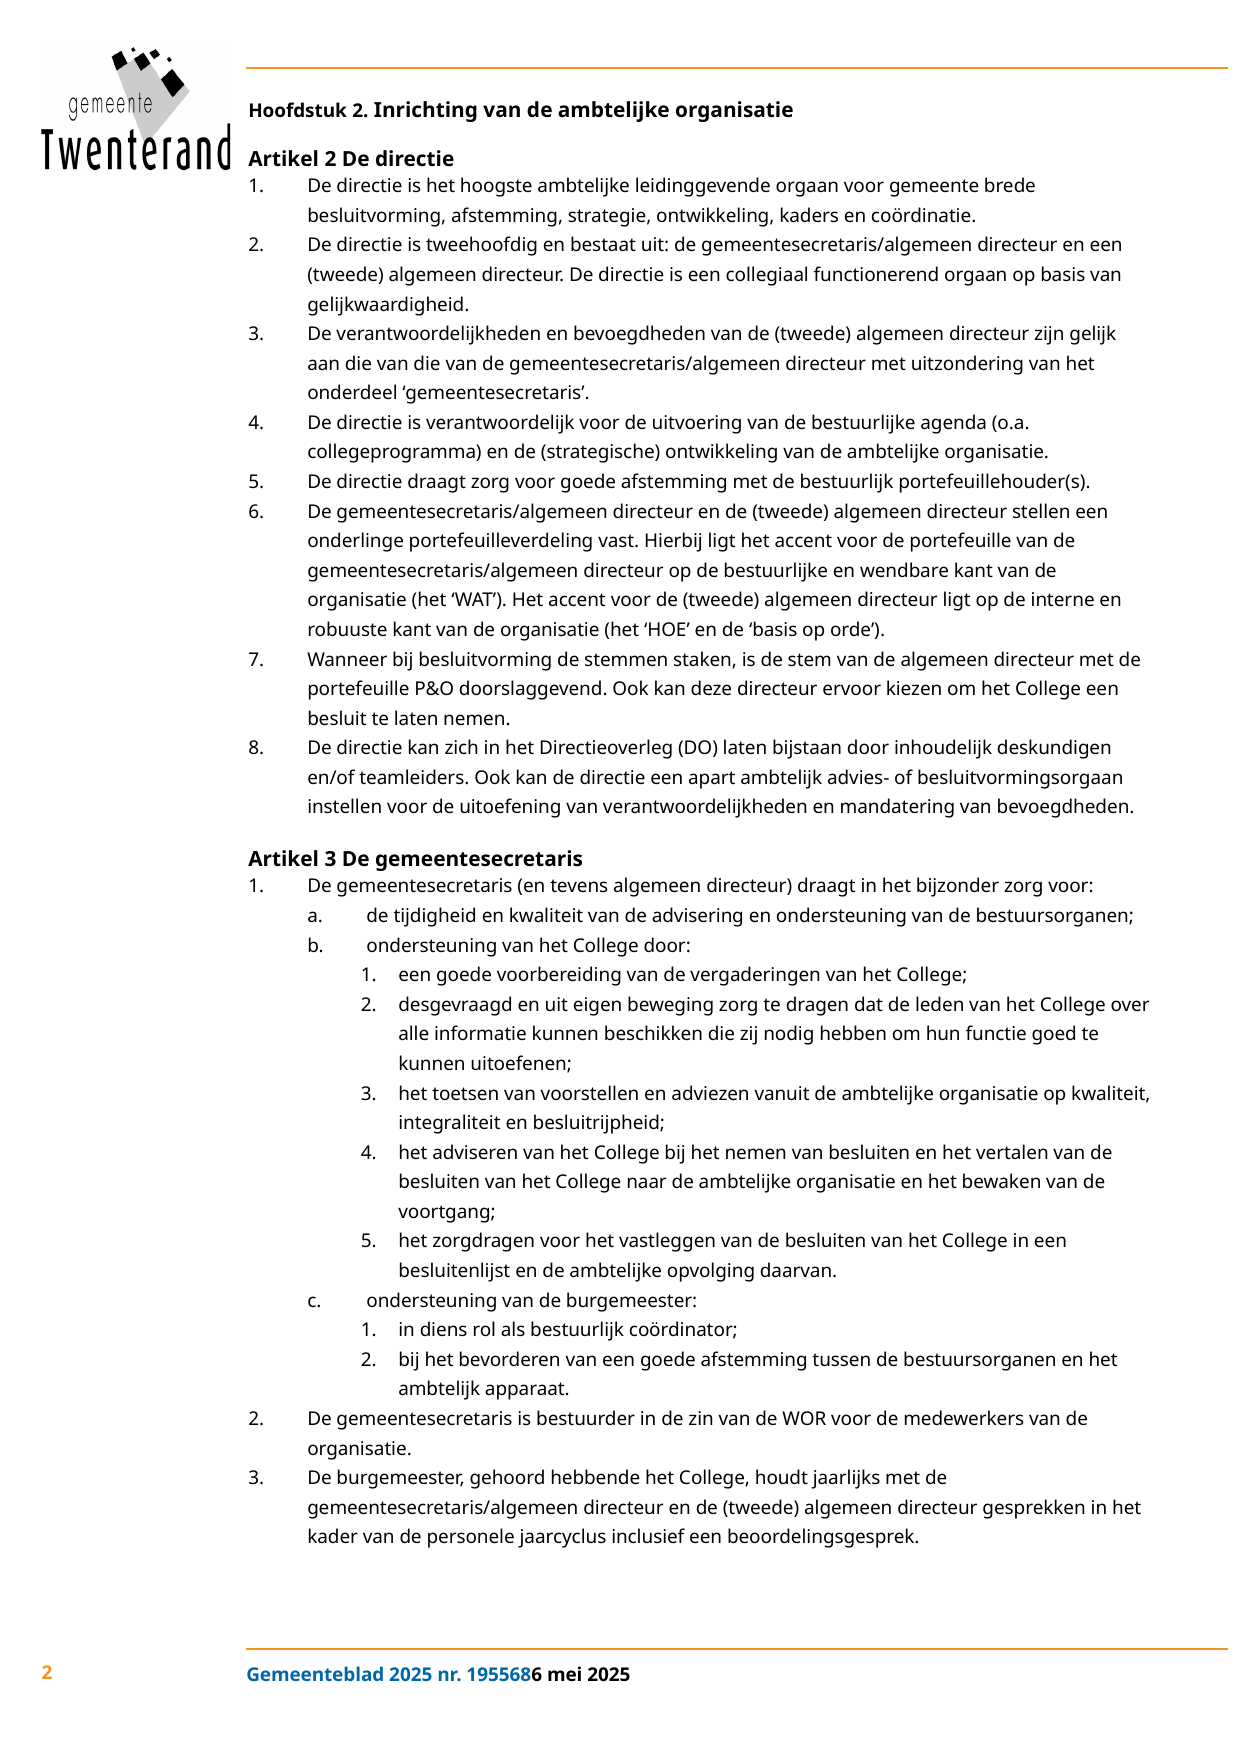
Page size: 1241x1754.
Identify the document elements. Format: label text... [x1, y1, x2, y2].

list De gemeentesecretaris/algemeen directeur en de (tweede) algemeen directeur stellen een onderlinge portefeuilleverdeling vast. Hierbij ligt het accent voor de portefeuille van de gemeentesecretaris/algemeen directeur op de bestuurlijke en wendbare kant van de organisatie (het ‘WAT’). Het accent voor de (tweede) algemeen directeur ligt op de interne en robuuste kant van de organisatie (het ‘HOE’ en de ‘basis op orde’). [248, 498, 1152, 642]
list het adviseren van het College bij het nemen van besluiten en het vertalen van de besluiten van het College naar de ambtelijke organisatie en het bewaken van de voortgang; [361, 1139, 1152, 1224]
list de tijdigheid en kwaliteit van de advisering en ondersteuning van de bestuursorganen; [307, 902, 1152, 928]
list in diens rol als bestuurlijk coördinator; [361, 1316, 1152, 1342]
text Artikel 2 De directie [248, 144, 1152, 172]
list De burgemeester, gehoord hebbende het College, houdt jaarlijks met de gemeentesecretaris/algemeen directeur en de (tweede) algemeen directeur gesprekken in het kader van de personele jaarcyclus inclusief een beoordelingsgesprek. [248, 1464, 1152, 1549]
list De directie kan zich in het Directieoverleg (DO) laten bijstaan door inhoudelijk deskundigen en/of teamleiders. Ook kan de directie een apart ambtelijk advies- of besluitvormingsorgaan instellen voor de uitoefening van verantwoordelijkheden en mandatering van bevoegdheden. [248, 734, 1152, 819]
list Wanneer bij besluitvorming de stemmen staken, is de stem van de algemeen directeur met de portefeuille P&O doorslaggevend. Ook kan deze directeur ervoor kiezen om het College een besluit te laten nemen. [248, 646, 1152, 731]
text Artikel 3 De gemeentesecretaris [248, 844, 1152, 873]
list De directie is tweehoofdig en bestaat uit: de gemeentesecretaris/algemeen directeur en een (tweede) algemeen directeur. De directie is een collegiaal functionerend orgaan op basis van gelijkwaardigheid. [248, 232, 1152, 317]
list desgevraagd en uit eigen beweging zorg te dragen dat de leden van het College over alle informatie kunnen beschikken die zij nodig hebben om hun functie goed te kunnen uitoefenen; [361, 991, 1152, 1076]
text Hoofdstuk 2. Inrichting van de ambtelijke organisatie [248, 95, 1152, 123]
list De gemeentesecretaris (en tevens algemeen directeur) draagt in het bijzonder zorg voor: [248, 873, 1152, 898]
picture [41, 47, 231, 172]
list een goede voorbereiding van de vergaderingen van het College; [361, 961, 1152, 987]
list het toetsen van voorstellen en adviezen vanuit de ambtelijke organisatie op kwaliteit, integraliteit en besluitrijpheid; [361, 1080, 1152, 1135]
list De gemeentesecretaris is bestuurder in de zin van de WOR voor de medewerkers van de organisatie. [248, 1405, 1152, 1460]
list het zorgdragen voor het vastleggen van de besluiten van het College in een besluitenlijst en de ambtelijke opvolging daarvan. [361, 1228, 1152, 1283]
list ondersteuning van de burgemeester: [307, 1287, 1152, 1312]
list De directie draagt zorg voor goede afstemming met de bestuurlijk portefeuillehouder(s). [248, 468, 1152, 494]
list De verantwoordelijkheden en bevoegdheden van de (tweede) algemeen directeur zijn gelijk aan die van die van de gemeentesecretaris/algemeen directeur met uitzondering van het onderdeel ‘gemeentesecretaris’. [248, 320, 1152, 405]
list De directie is verantwoordelijk voor de uitvoering van de bestuurlijke agenda (o.a. collegeprogramma) en de (strategische) ontwikkeling van de ambtelijke organisatie. [248, 409, 1152, 464]
list bij het bevorderen van een goede afstemming tussen de bestuursorganen en het ambtelijk apparaat. [361, 1346, 1152, 1401]
list De directie is het hoogste ambtelijke leidinggevende orgaan voor gemeente brede besluitvorming, afstemming, strategie, ontwikkeling, kaders en coördinatie. [248, 172, 1152, 228]
list ondersteuning van het College door: [307, 932, 1152, 957]
